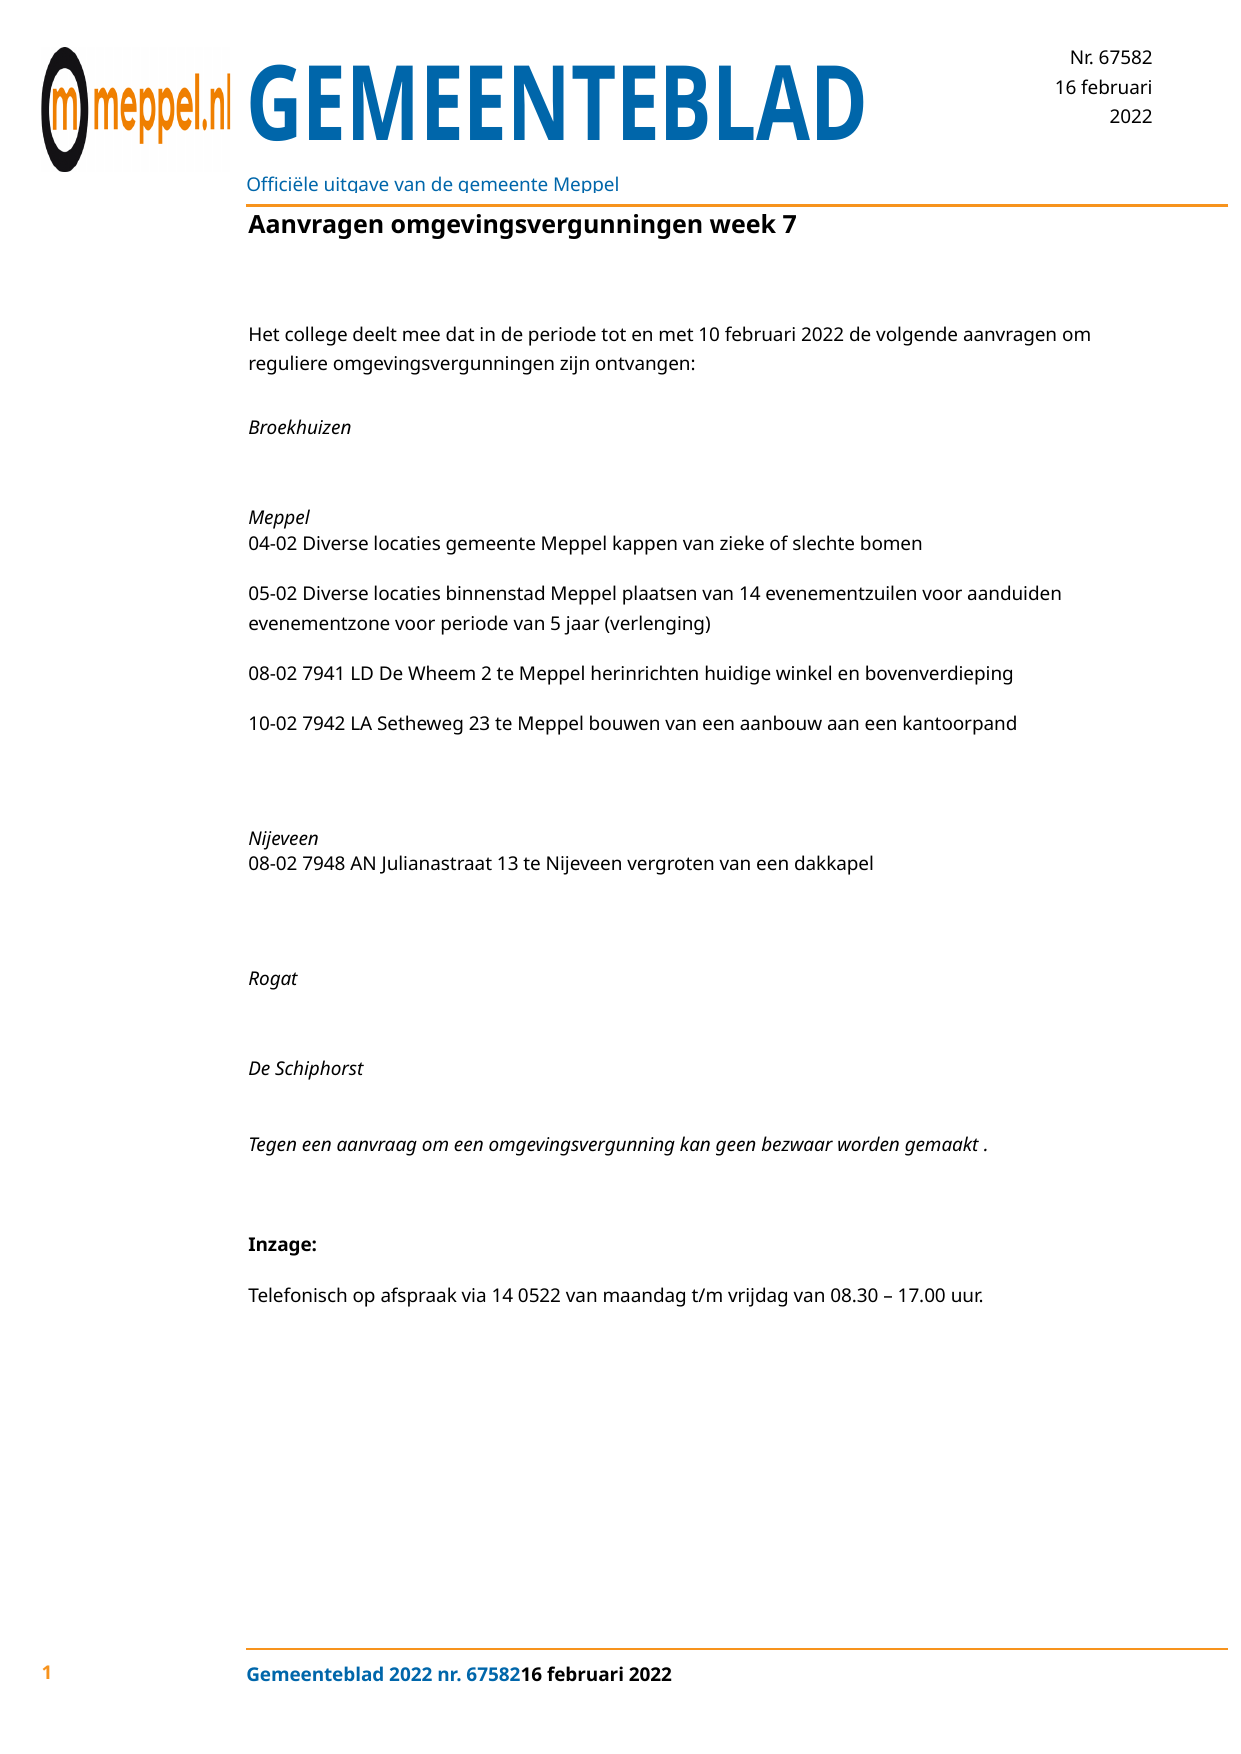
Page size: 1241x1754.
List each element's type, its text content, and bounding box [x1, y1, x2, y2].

text 05-02 Diverse locaties binnenstad Meppel plaatsen van 14 evenementzuilen voor aanduiden evenementzone voor periode van 5 jaar (verlenging) [248, 580, 1152, 635]
text 08-02 7948 AN Julianastraat 13 te Nijeveen vergroten van een dakkapel [248, 851, 1152, 876]
text Rogat [248, 965, 1152, 991]
text Telefonisch op afspraak via 14 0522 van maandag t/m vrijdag van 08.30 – 17.00 uur. [248, 1282, 1152, 1308]
picture [41, 47, 231, 172]
text Broekhuizen [248, 414, 1152, 440]
text 10-02 7942 LA Setheweg 23 te Meppel bouwen van een aanbouw aan een kantoorpand [248, 711, 1152, 736]
text Aanvragen omgevingsvergunningen week 7 [248, 207, 1152, 241]
text Meppel [248, 504, 1152, 530]
text De Schiphorst [248, 1055, 1152, 1080]
text Nijeveen [248, 825, 1152, 851]
text 04-02 Diverse locaties gemeente Meppel kappen van zieke of slechte bomen [248, 530, 1152, 555]
text Tegen een aanvraag om een omgevingsvergunning kan geen bezwaar worden gemaakt . [248, 1131, 1152, 1157]
text 08-02 7941 LD De Wheem 2 te Meppel herinrichten huidige winkel en bovenverdieping [248, 660, 1152, 686]
text Inzage: [248, 1232, 1152, 1257]
text Het college deelt mee dat in de periode tot en met 10 februari 2022 de volgende aanvragen om reguliere omgevingsvergunningen zijn ontvangen: [248, 321, 1152, 376]
